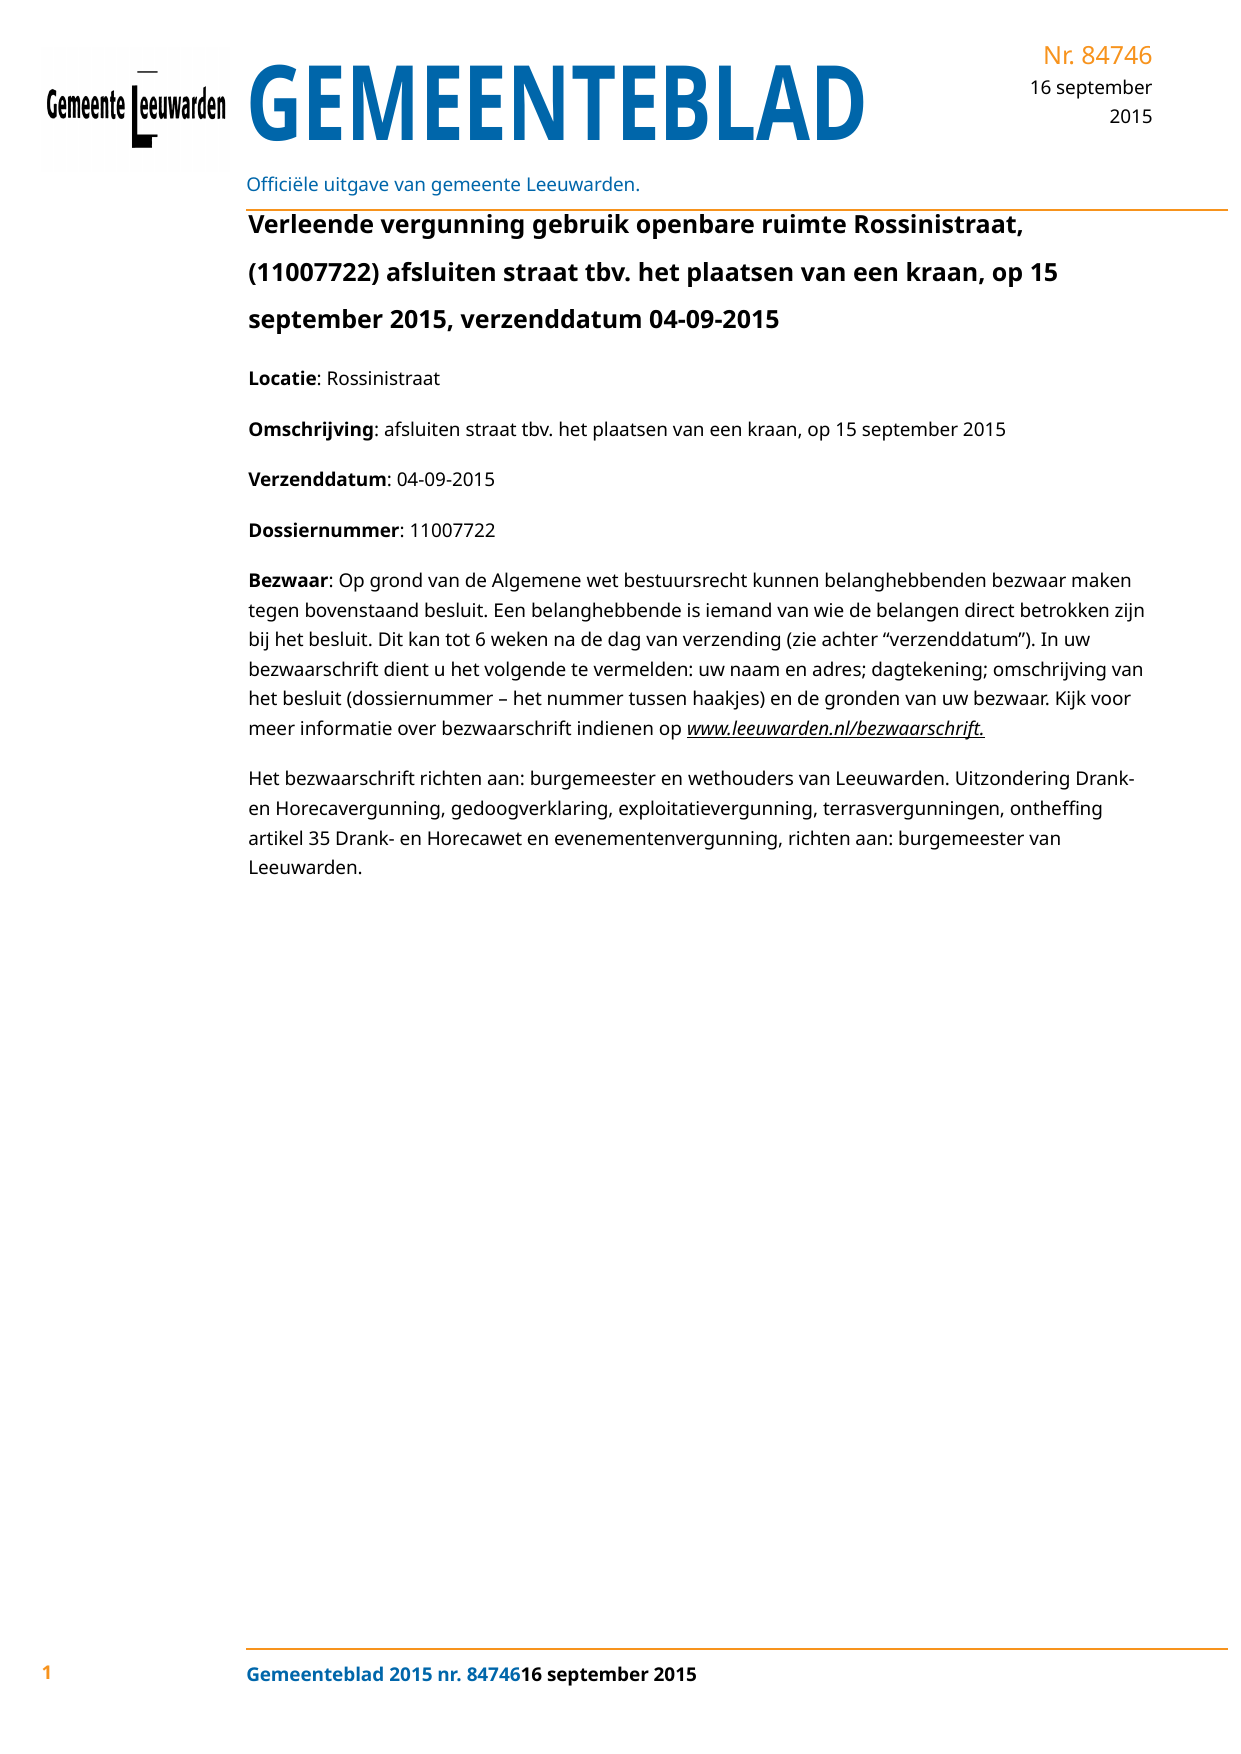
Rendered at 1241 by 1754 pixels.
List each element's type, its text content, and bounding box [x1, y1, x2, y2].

text Locatie: Rossinistraat [248, 366, 1152, 391]
text Verzenddatum: 04-09-2015 [248, 466, 1152, 492]
picture [41, 47, 231, 172]
text Het bezwaarschrift richten aan: burgemeester en wethouders van Leeuwarden. Uitzondering Drank- en Horecavergunning, gedoogverklaring, exploitatievergunning, terrasvergunningen, ontheffing artikel 35 Drank- en Horecawet en evenementenvergunning, richten aan: burgemeester van Leeuwarden. [248, 766, 1152, 880]
text Bezwaar: Op grond van de Algemene wet bestuursrecht kunnen belanghebbenden bezwaar maken tegen bovenstaand besluit. Een belanghebbende is iemand van wie de belangen direct betrokken zijn bij het besluit. Dit kan tot 6 weken na de dag van verzending (zie achter “verzenddatum”). In uw bezwaarschrift dient u het volgende te vermelden: uw naam en adres; dagtekening; omschrijving van het besluit (dossiernummer – het nummer tussen haakjes) en de gronden van uw bezwaar. Kijk voor meer informatie over bezwaarschrift indienen op www.leeuwarden.nl/bezwaarschrift. [248, 567, 1152, 741]
text Verleende vergunning gebruik openbare ruimte Rossinistraat, (11007722) afsluiten straat tbv. het plaatsen van een kraan, op 15 september 2015, verzenddatum 04-09-2015 [248, 211, 1152, 336]
text Omschrijving: afsluiten straat tbv. het plaatsen van een kraan, op 15 september 2015 [248, 416, 1152, 442]
text Dossiernummer: 11007722 [248, 517, 1152, 542]
